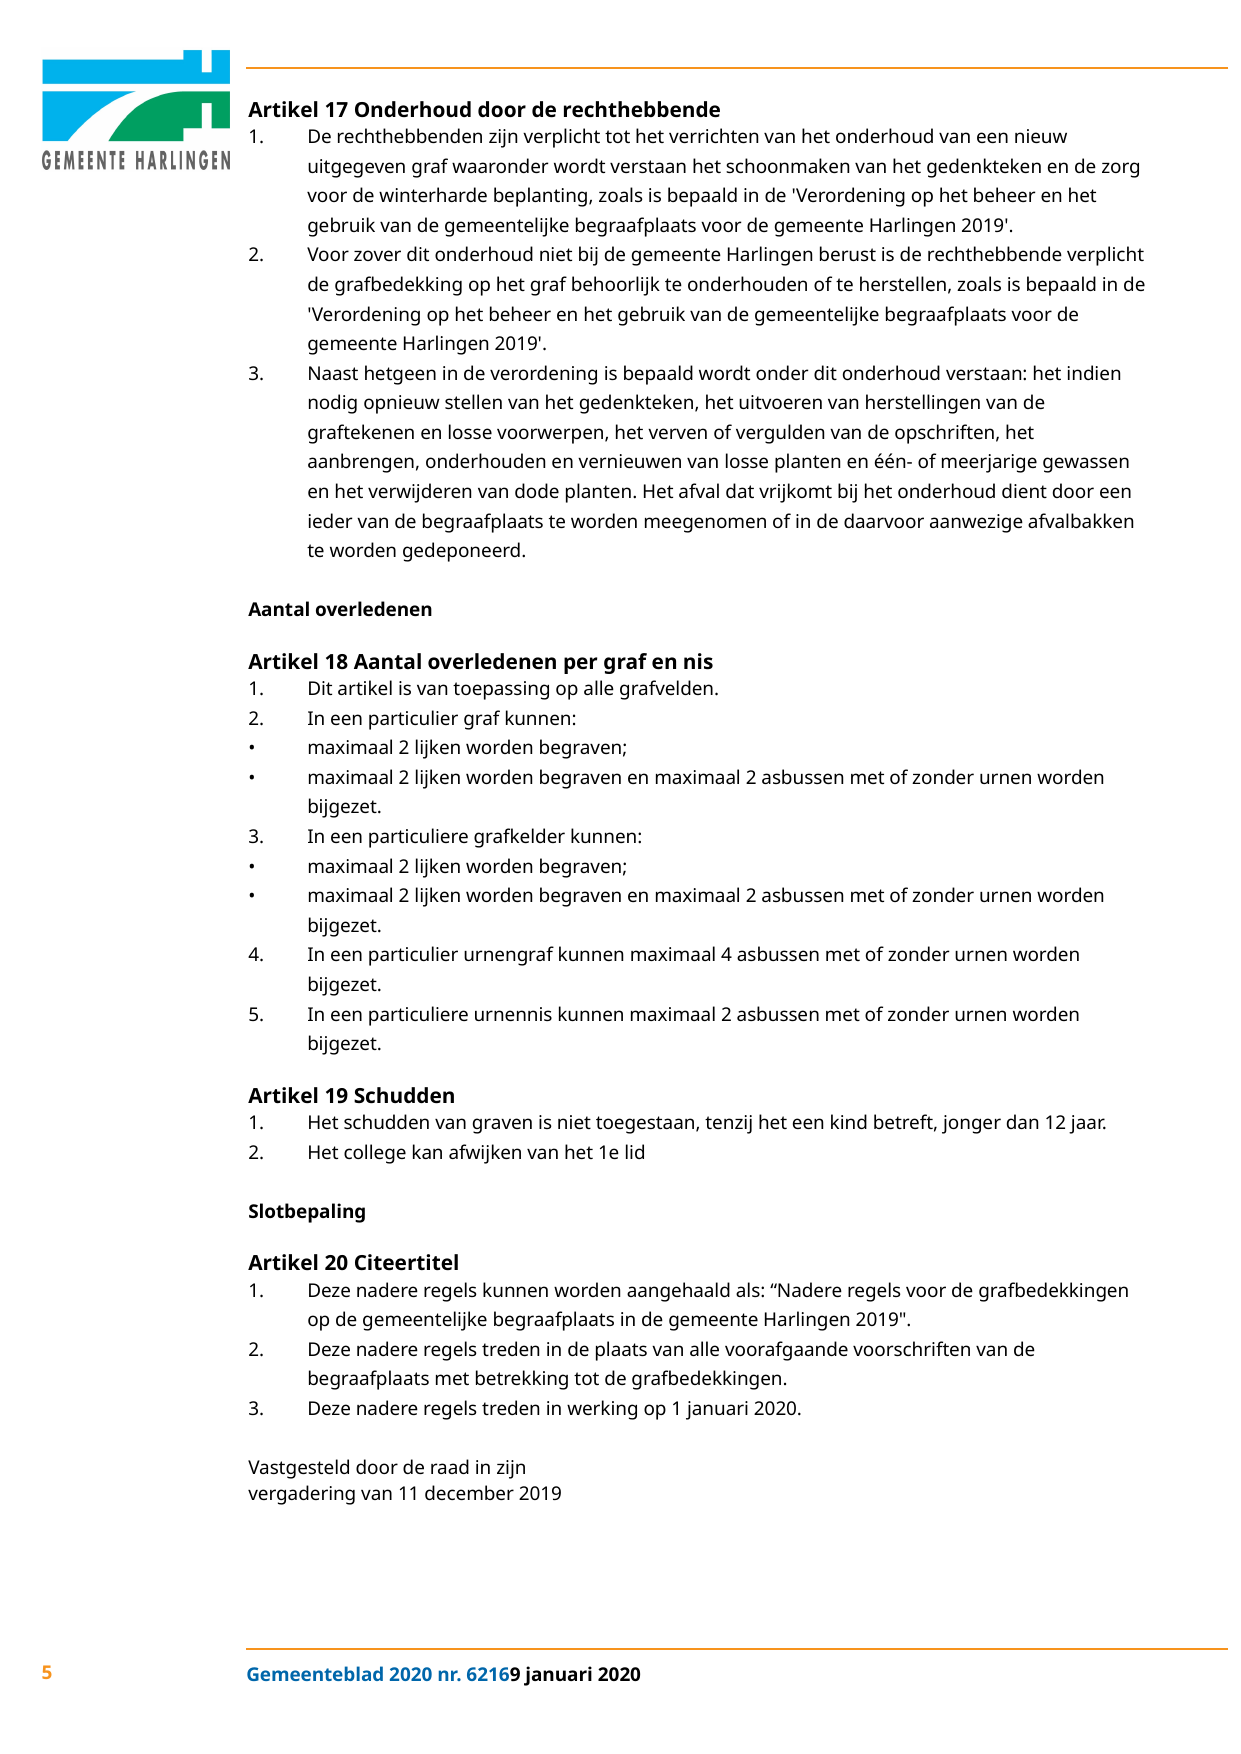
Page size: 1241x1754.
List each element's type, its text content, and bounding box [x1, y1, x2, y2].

list In een particulier graf kunnen: [248, 705, 1152, 731]
text Artikel 17 Onderhoud door de rechthebbende [248, 95, 1152, 123]
list Het schudden van graven is niet toegestaan, tenzij het een kind betreft, jonger dan 12 jaar. [248, 1109, 1152, 1135]
text Vastgesteld door de raad in zijn [248, 1454, 1152, 1480]
list maximaal 2 lijken worden begraven en maximaal 2 asbussen met of zonder urnen worden bijgezet. [248, 764, 1152, 819]
list In een particuliere grafkelder kunnen: [248, 823, 1152, 849]
list Deze nadere regels treden in werking op 1 januari 2020. [248, 1395, 1152, 1421]
list Deze nadere regels treden in de plaats van alle voorafgaande voorschriften van de begraafplaats met betrekking tot de grafbedekkingen. [248, 1336, 1152, 1391]
list maximaal 2 lijken worden begraven; [248, 734, 1152, 760]
list De rechthebbenden zijn verplicht tot het verrichten van het onderhoud van een nieuw uitgegeven graf waaronder wordt verstaan het schoonmaken van het gedenkteken en de zorg voor de winterharde beplanting, zoals is bepaald in de 'Verordening op het beheer en het gebruik van de gemeentelijke begraafplaats voor de gemeente Harlingen 2019'. [248, 123, 1152, 238]
list Deze nadere regels kunnen worden aangehaald als: “Nadere regels voor de grafbedekkingen op de gemeentelijke begraafplaats in de gemeente Harlingen 2019". [248, 1277, 1152, 1332]
picture [41, 47, 231, 172]
list In een particuliere urnennis kunnen maximaal 2 asbussen met of zonder urnen worden bijgezet. [248, 1001, 1152, 1056]
text Artikel 19 Schudden [248, 1081, 1152, 1109]
list maximaal 2 lijken worden begraven; [248, 853, 1152, 879]
list Voor zover dit onderhoud niet bij de gemeente Harlingen berust is de rechthebbende verplicht de grafbedekking op het graf behoorlijk te onderhouden of te herstellen, zoals is bepaald in de 'Verordening op het beheer en het gebruik van de gemeentelijke begraafplaats voor de gemeente Harlingen 2019'. [248, 242, 1152, 356]
text Artikel 20 Citeertitel [248, 1248, 1152, 1277]
list Het college kan afwijken van het 1e lid [248, 1139, 1152, 1164]
list Dit artikel is van toepassing op alle grafvelden. [248, 675, 1152, 701]
text Artikel 18 Aantal overledenen per graf en nis [248, 647, 1152, 675]
text vergadering van 11 december 2019 [248, 1480, 1152, 1506]
list In een particulier urnengraf kunnen maximaal 4 asbussen met of zonder urnen worden bijgezet. [248, 942, 1152, 997]
text Slotbepaling [248, 1198, 1152, 1224]
list Naast hetgeen in de verordening is bepaald wordt onder dit onderhoud verstaan: het indien nodig opnieuw stellen van het gedenkteken, het uitvoeren van herstellingen van de graftekenen en losse voorwerpen, het verven of vergulden van de opschriften, het aanbrengen, onderhouden en vernieuwen van losse planten en één- of meerjarige gewassen en het verwijderen van dode planten. Het afval dat vrijkomt bij het onderhoud dient door een ieder van de begraafplaats te worden meegenomen of in de daarvoor aanwezige afvalbakken te worden gedeponeerd. [248, 360, 1152, 563]
text Aantal overledenen [248, 597, 1152, 622]
list maximaal 2 lijken worden begraven en maximaal 2 asbussen met of zonder urnen worden bijgezet. [248, 882, 1152, 938]
